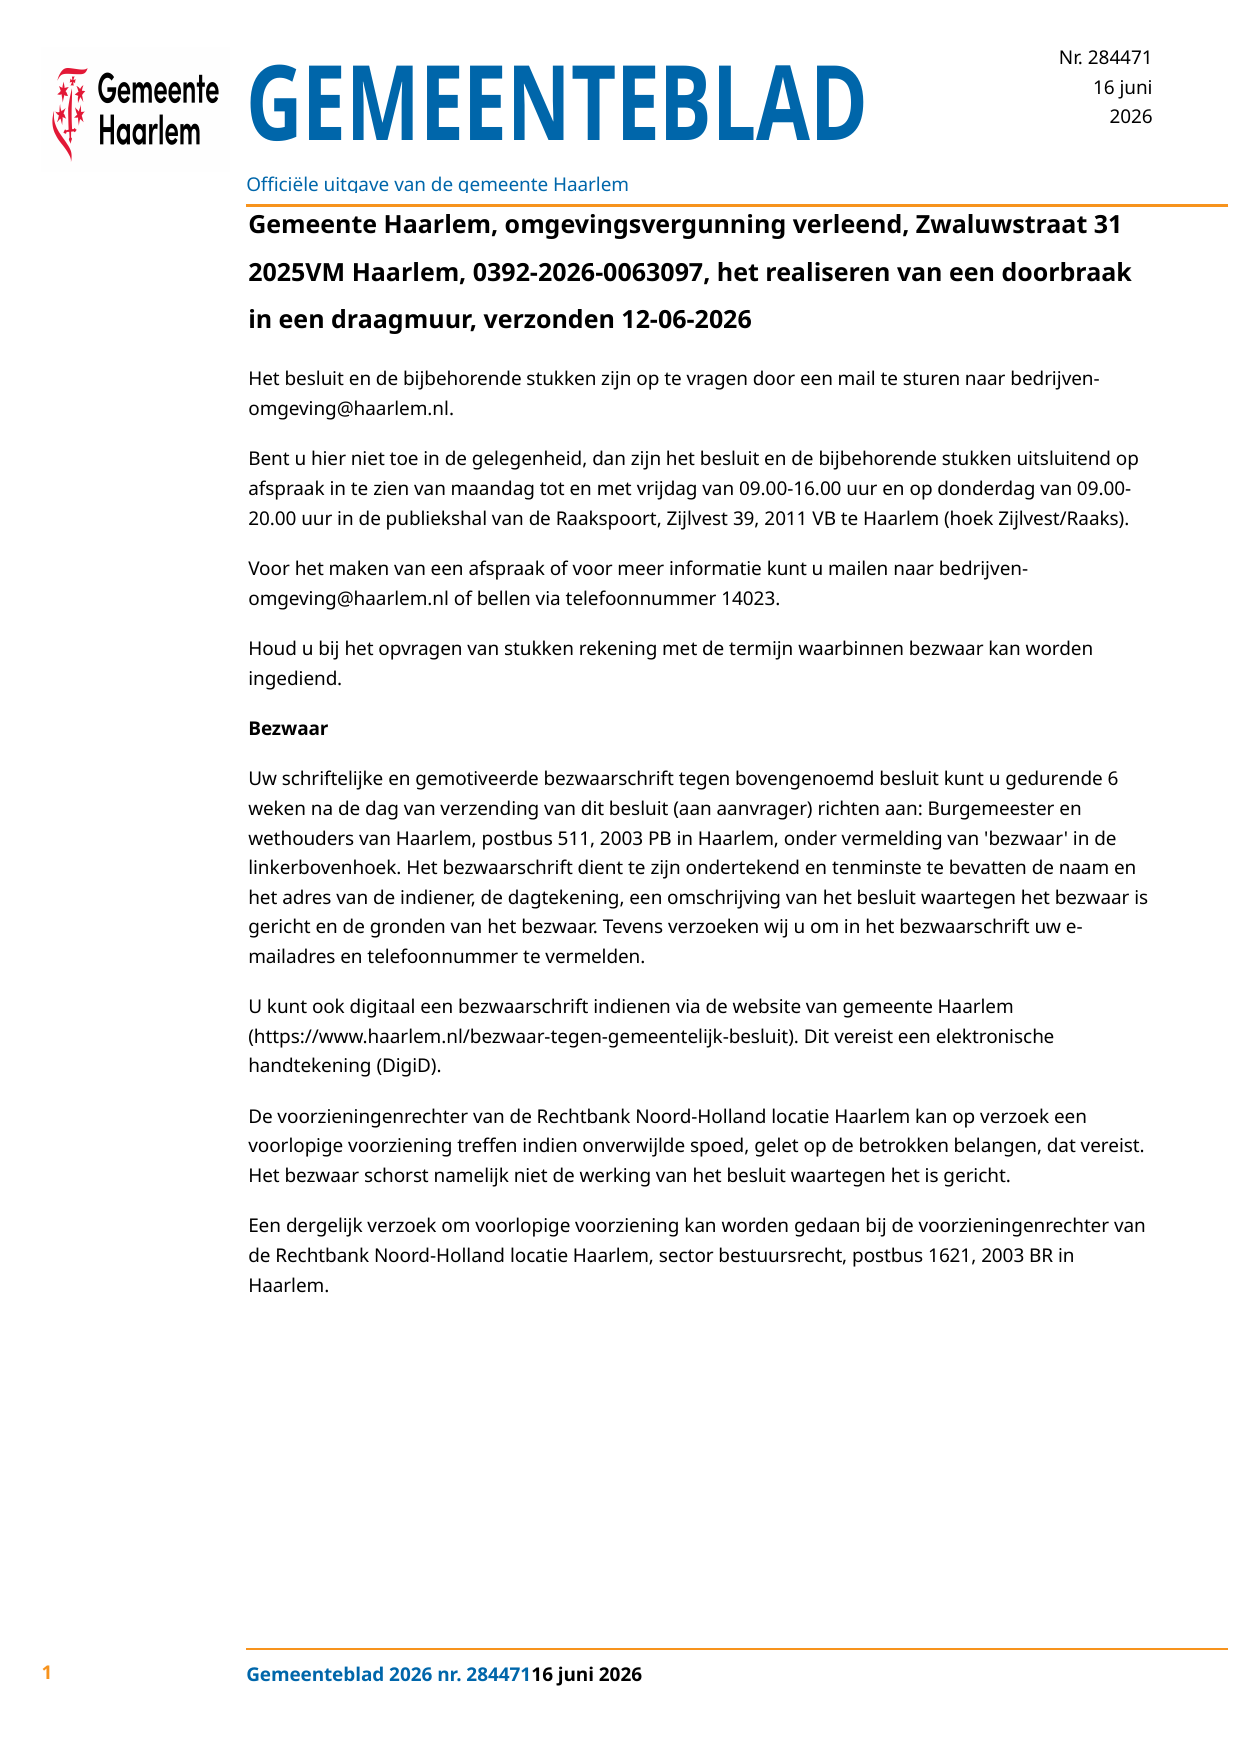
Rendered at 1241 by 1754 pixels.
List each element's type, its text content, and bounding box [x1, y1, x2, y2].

text Bent u hier niet toe in de gelegenheid, dan zijn het besluit en de bijbehorende stukken uitsluitend op afspraak in te zien van maandag tot en met vrijdag van 09.00-16.00 uur en op donderdag van 09.00-20.00 uur in de publiekshal van de Raakspoort, Zijlvest 39, 2011 VB te Haarlem (hoek Zijlvest/Raaks). [248, 446, 1152, 530]
text Bezwaar [248, 715, 1152, 741]
picture [41, 47, 231, 172]
text Een dergelijk verzoek om voorlopige voorziening kan worden gedaan bij de voorzieningenrechter van de Rechtbank Noord-Holland locatie Haarlem, sector bestuursrecht, postbus 1621, 2003 BR in Haarlem. [248, 1213, 1152, 1297]
text Voor het maken van een afspraak of voor meer informatie kunt u mailen naar bedrijven-omgeving@haarlem.nl of bellen via telefoonnummer 14023. [248, 555, 1152, 610]
text Uw schriftelijke en gemotiveerde bezwaarschrift tegen bovengenoemd besluit kunt u gedurende 6 weken na de dag van verzending van dit besluit (aan aanvrager) richten aan: Burgemeester en wethouders van Haarlem, postbus 511, 2003 PB in Haarlem, onder vermelding van 'bezwaar' in de linkerbovenhoek. Het bezwaarschrift dient te zijn ondertekend en tenminste te bevatten de naam en het adres van de indiener, de dagtekening, een omschrijving van het besluit waartegen het bezwaar is gericht en de gronden van het bezwaar. Tevens verzoeken wij u om in het bezwaarschrift uw e-mailadres en telefoonnummer te vermelden. [248, 766, 1152, 969]
text Gemeente Haarlem, omgevingsvergunning verleend, Zwaluwstraat 31 2025VM Haarlem, 0392-2026-0063097, het realiseren van een doorbraak in een draagmuur, verzonden 12-06-2026 [248, 207, 1152, 336]
text U kunt ook digitaal een bezwaarschrift indienen via de website van gemeente Haarlem (https://www.haarlem.nl/bezwaar-tegen-gemeentelijk-besluit). Dit vereist een elektronische handtekening (DigiD). [248, 993, 1152, 1078]
text Het besluit en de bijbehorende stukken zijn op te vragen door een mail te sturen naar bedrijven-omgeving@haarlem.nl. [248, 366, 1152, 421]
text De voorzieningenrechter van de Rechtbank Noord-Holland locatie Haarlem kan op verzoek een voorlopige voorziening treffen indien onverwijlde spoed, gelet op de betrokken belangen, dat vereist. Het bezwaar schorst namelijk niet de werking van het besluit waartegen het is gericht. [248, 1103, 1152, 1188]
text Houd u bij het opvragen van stukken rekening met de termijn waarbinnen bezwaar kan worden ingediend. [248, 635, 1152, 690]
